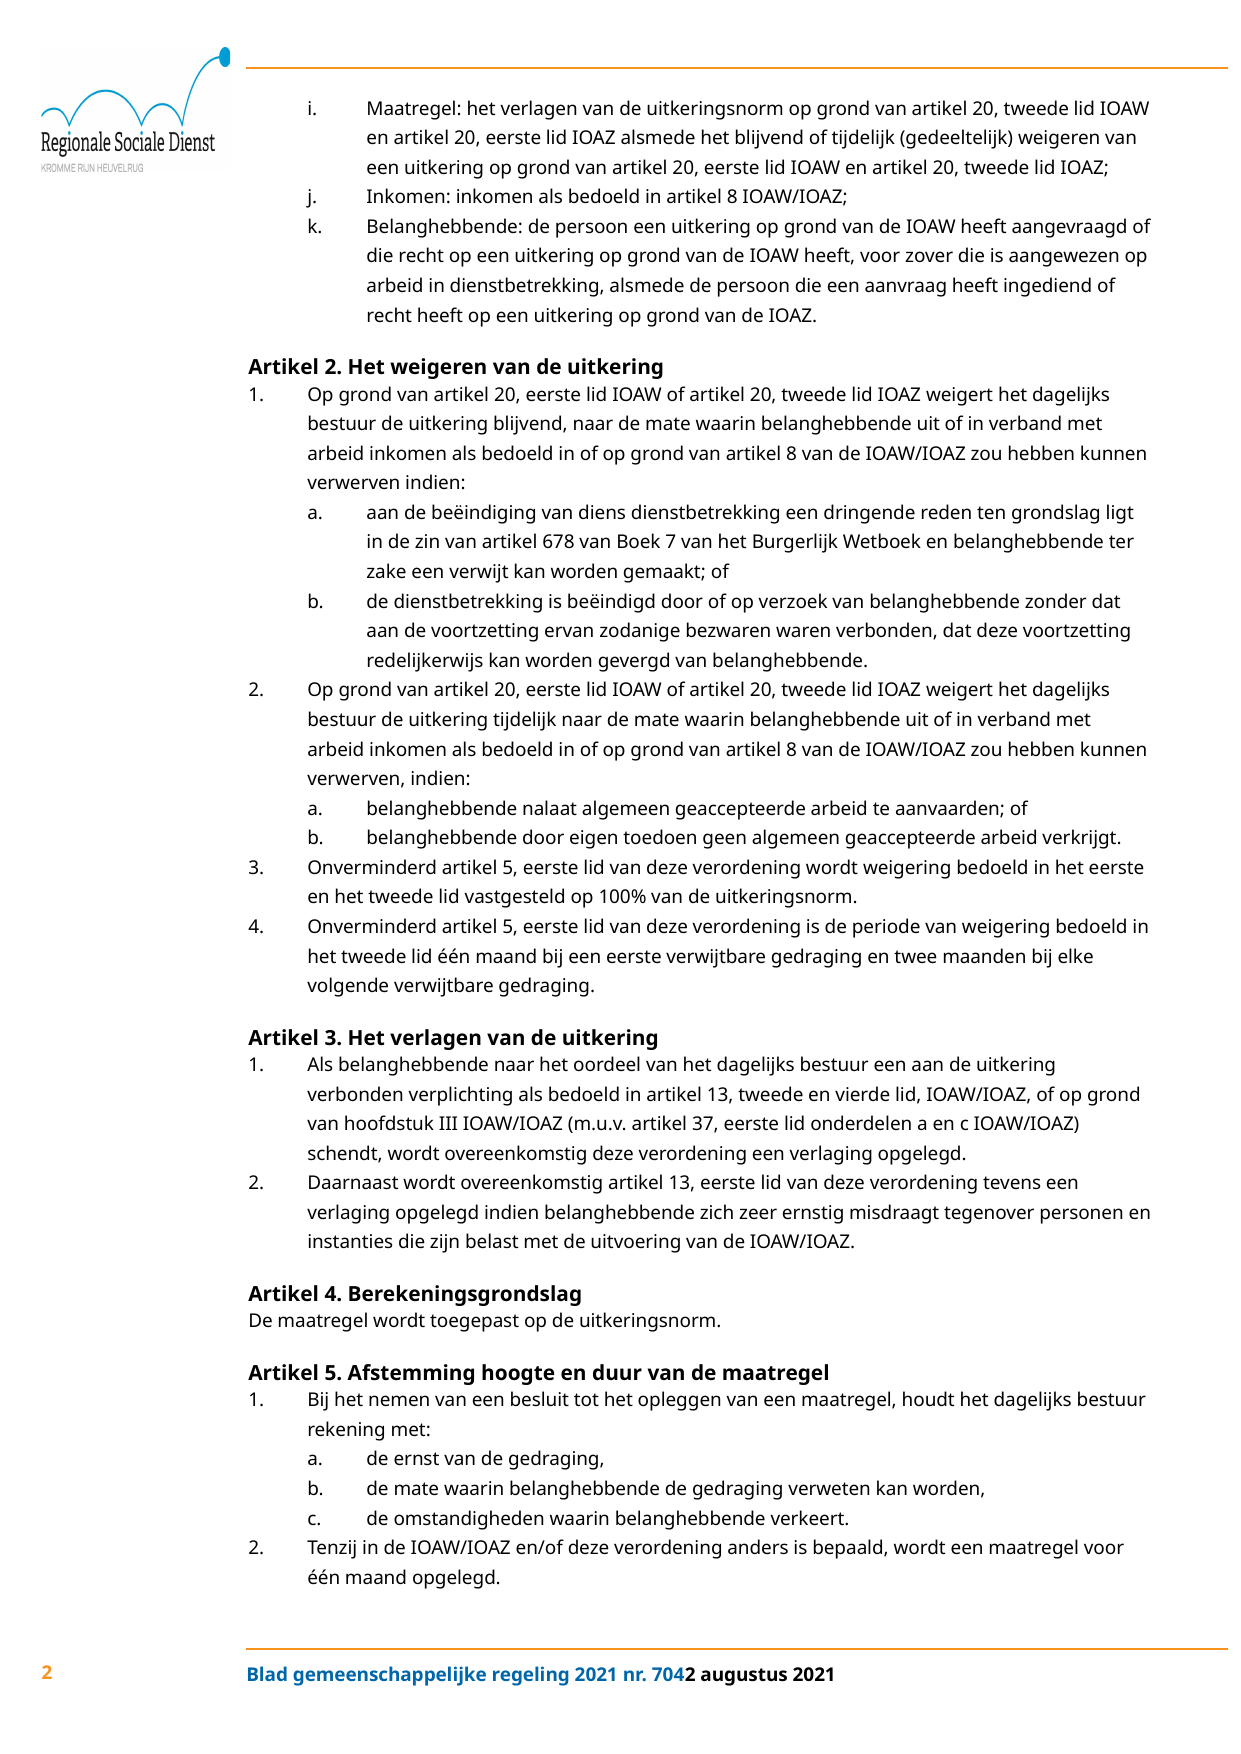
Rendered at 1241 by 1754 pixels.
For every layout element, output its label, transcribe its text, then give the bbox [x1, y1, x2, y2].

list belanghebbende nalaat algemeen geaccepteerde arbeid te aanvaarden; of [307, 795, 1152, 821]
text Artikel 5. Afstemming hoogte en duur van de maatregel [248, 1358, 1152, 1386]
list Op grond van artikel 20, eerste lid IOAW of artikel 20, tweede lid IOAZ weigert het dagelijks bestuur de uitkering blijvend, naar de mate waarin belanghebbende uit of in verband met arbeid inkomen als bedoeld in of op grond van artikel 8 van de IOAW/IOAZ zou hebben kunnen verwerven indien: [248, 381, 1152, 495]
list de ernst van de gedraging, [307, 1446, 1152, 1471]
list Belanghebbende: de persoon een uitkering op grond van de IOAW heeft aangevraagd of die recht op een uitkering op grond van de IOAW heeft, voor zover die is aangewezen op arbeid in dienstbetrekking, alsmede de persoon die een aanvraag heeft ingediend of recht heeft op een uitkering op grond van de IOAZ. [307, 213, 1152, 328]
list Als belanghebbende naar het oordeel van het dagelijks bestuur een aan de uitkering verbonden verplichting als bedoeld in artikel 13, tweede en vierde lid, IOAW/IOAZ, of op grond van hoofdstuk III IOAW/IOAZ (m.u.v. artikel 37, eerste lid onderdelen a en c IOAW/IOAZ) schendt, wordt overeenkomstig deze verordening een verlaging opgelegd. [248, 1051, 1152, 1166]
list Op grond van artikel 20, eerste lid IOAW of artikel 20, tweede lid IOAZ weigert het dagelijks bestuur de uitkering tijdelijk naar de mate waarin belanghebbende uit of in verband met arbeid inkomen als bedoeld in of op grond van artikel 8 van de IOAW/IOAZ zou hebben kunnen verwerven, indien: [248, 677, 1152, 791]
text Artikel 3. Het verlagen van de uitkering [248, 1023, 1152, 1051]
list aan de beëindiging van diens dienstbetrekking een dringende reden ten grondslag ligt in de zin van artikel 678 van Boek 7 van het Burgerlijk Wetboek en belanghebbende ter zake een verwijt kan worden gemaakt; of [307, 499, 1152, 584]
list belanghebbende door eigen toedoen geen algemeen geaccepteerde arbeid verkrijgt. [307, 824, 1152, 850]
text Artikel 4. Berekeningsgrondslag [248, 1279, 1152, 1308]
text Artikel 2. Het weigeren van de uitkering [248, 352, 1152, 381]
list Bij het nemen van een besluit tot het opleggen van een maatregel, houdt het dagelijks bestuur rekening met: [248, 1386, 1152, 1442]
list Maatregel: het verlagen van de uitkeringsnorm op grond van artikel 20, tweede lid IOAW en artikel 20, eerste lid IOAZ alsmede het blijvend of tijdelijk (gedeeltelijk) weigeren van een uitkering op grond van artikel 20, eerste lid IOAW en artikel 20, tweede lid IOAZ; [307, 95, 1152, 180]
list Inkomen: inkomen als bedoeld in artikel 8 IOAW/IOAZ; [307, 183, 1152, 209]
list de dienstbetrekking is beëindigd door of op verzoek van belanghebbende zonder dat aan de voortzetting ervan zodanige bezwaren waren verbonden, dat deze voortzetting redelijkerwijs kan worden gevergd van belanghebbende. [307, 588, 1152, 673]
list Tenzij in de IOAW/IOAZ en/of deze verordening anders is bepaald, wordt een maatregel voor één maand opgelegd. [248, 1534, 1152, 1590]
picture [41, 47, 231, 172]
list Daarnaast wordt overeenkomstig artikel 13, eerste lid van deze verordening tevens een verlaging opgelegd indien belanghebbende zich zeer ernstig misdraagt tegenover personen en instanties die zijn belast met de uitvoering van de IOAW/IOAZ. [248, 1169, 1152, 1254]
list Onverminderd artikel 5, eerste lid van deze verordening wordt weigering bedoeld in het eerste en het tweede lid vastgesteld op 100% van de uitkeringsnorm. [248, 854, 1152, 909]
list Onverminderd artikel 5, eerste lid van deze verordening is de periode van weigering bedoeld in het tweede lid één maand bij een eerste verwijtbare gedraging en twee maanden bij elke volgende verwijtbare gedraging. [248, 913, 1152, 998]
text De maatregel wordt toegepast op de uitkeringsnorm. [248, 1308, 1152, 1333]
list de mate waarin belanghebbende de gedraging verweten kan worden, [307, 1475, 1152, 1501]
list de omstandigheden waarin belanghebbende verkeert. [307, 1505, 1152, 1531]
